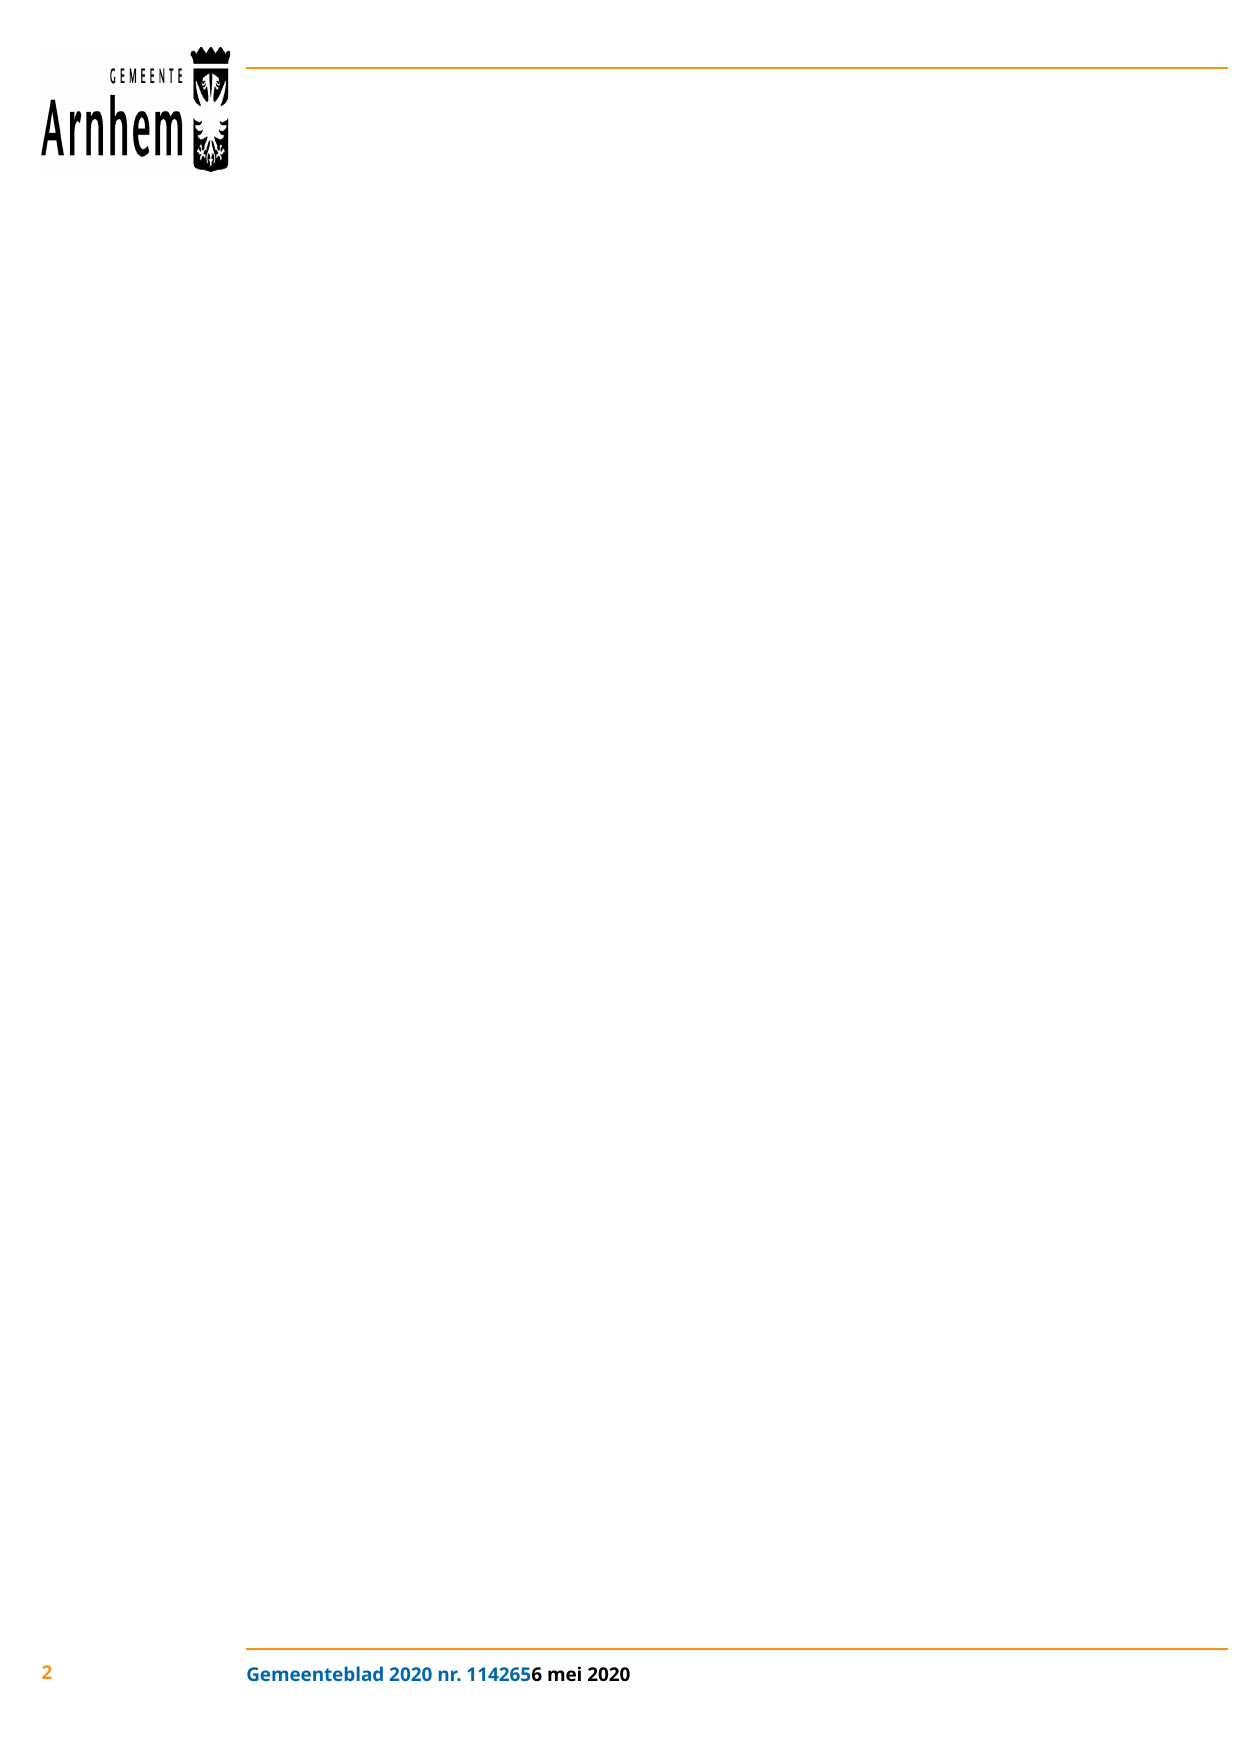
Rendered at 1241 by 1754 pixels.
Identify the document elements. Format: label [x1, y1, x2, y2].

picture [41, 47, 231, 172]
